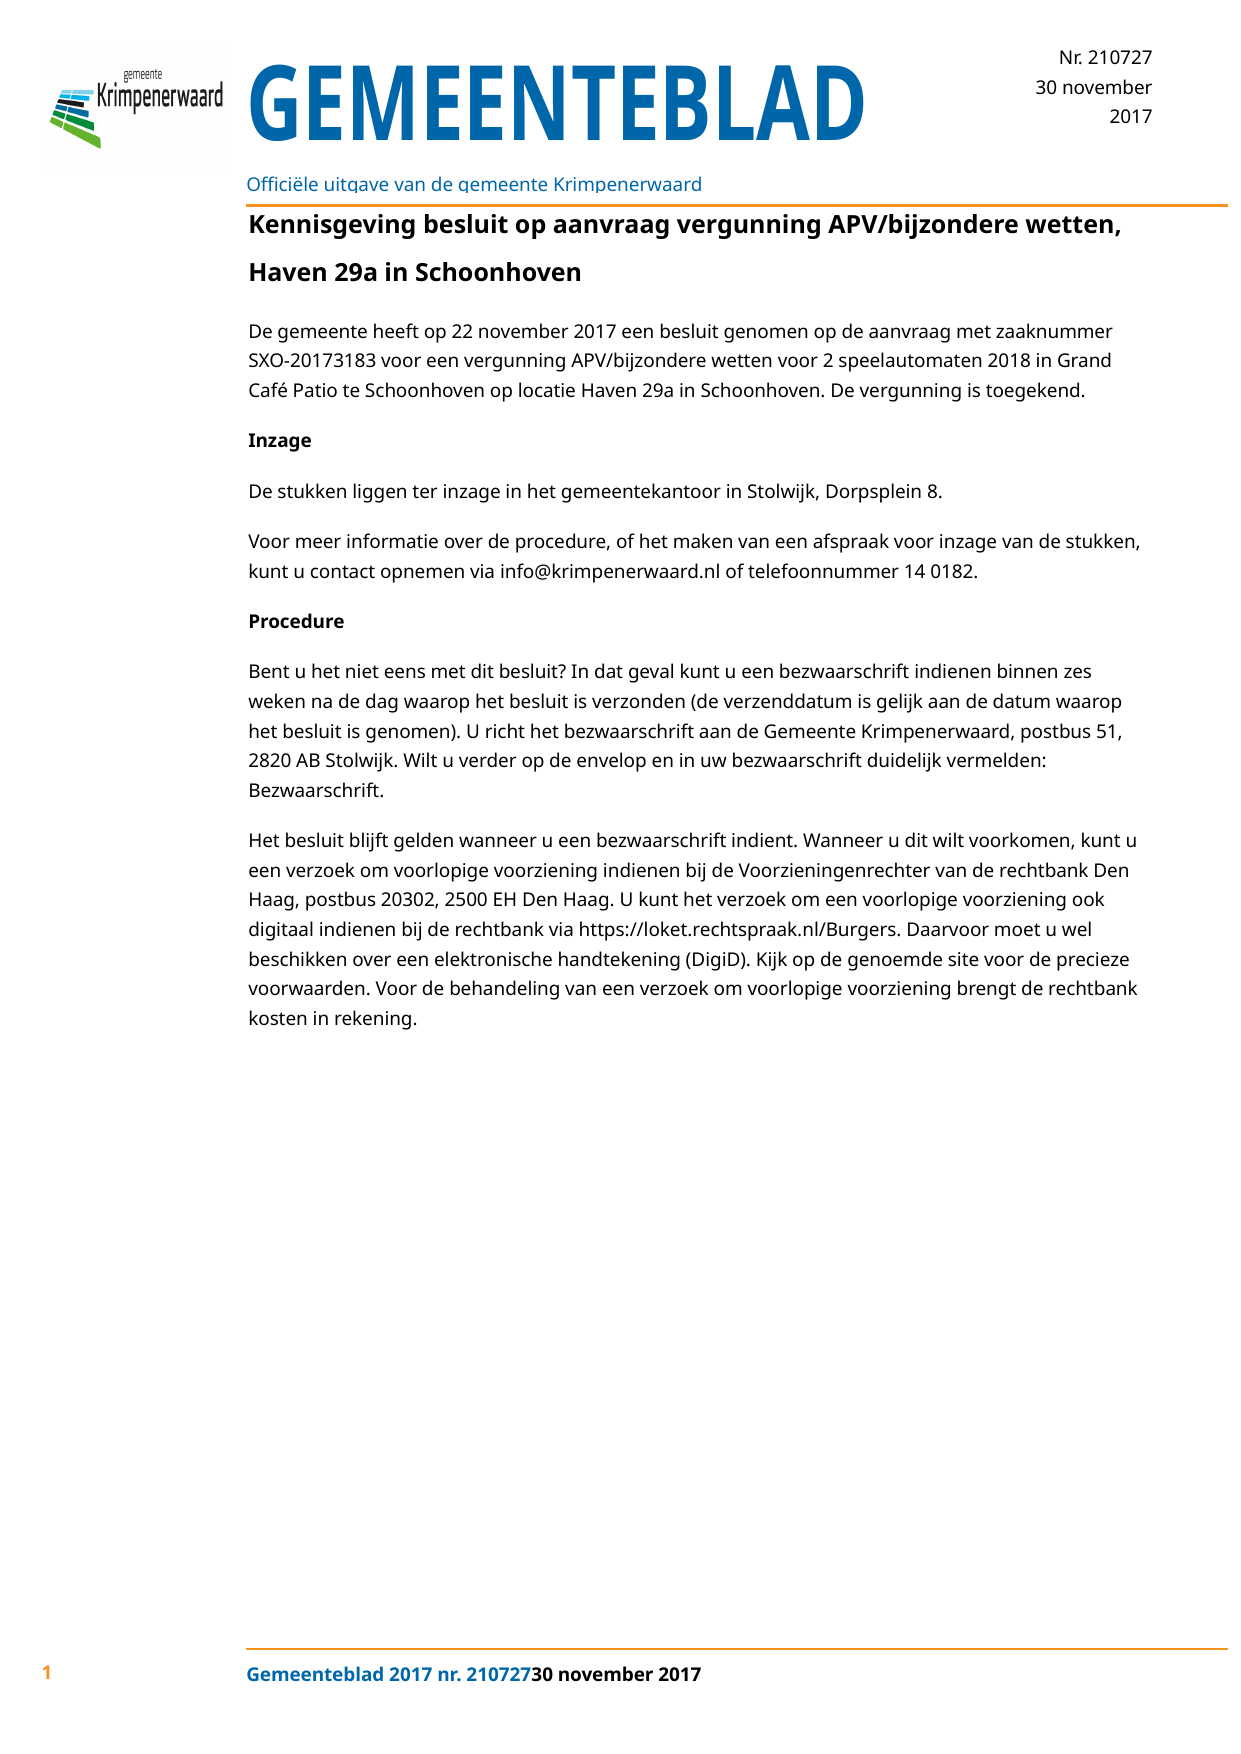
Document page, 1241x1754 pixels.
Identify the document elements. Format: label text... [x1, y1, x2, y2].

text Kennisgeving besluit op aanvraag vergunning APV/bijzondere wetten, Haven 29a in Schoonhoven [248, 207, 1152, 288]
text Procedure [248, 608, 1152, 634]
text Bent u het niet eens met dit besluit? In dat geval kunt u een bezwaarschrift indienen binnen zes weken na de dag waarop het besluit is verzonden (de verzenddatum is gelijk aan de datum waarop het besluit is genomen). U richt het bezwaarschrift aan de Gemeente Krimpenerwaard, postbus 51, 2820 AB Stolwijk. Wilt u verder op de envelop en in uw bezwaarschrift duidelijk vermelden: Bezwaarschrift. [248, 659, 1152, 803]
picture [41, 47, 231, 172]
text Inzage [248, 427, 1152, 453]
text Voor meer informatie over de procedure, of het maken van een afspraak voor inzage van de stukken, kunt u contact opnemen via info@krimpenerwaard.nl of telefoonnummer 14 0182. [248, 528, 1152, 584]
text De stukken liggen ter inzage in het gemeentekantoor in Stolwijk, Dorpsplein 8. [248, 478, 1152, 504]
text De gemeente heeft op 22 november 2017 een besluit genomen op de aanvraag met zaaknummer SXO-20173183 voor een vergunning APV/bijzondere wetten voor 2 speelautomaten 2018 in Grand Café Patio te Schoonhoven op locatie Haven 29a in Schoonhoven. De vergunning is toegekend. [248, 318, 1152, 403]
text Het besluit blijft gelden wanneer u een bezwaarschrift indient. Wanneer u dit wilt voorkomen, kunt u een verzoek om voorlopige voorziening indienen bij de Voorzieningenrechter van de rechtbank Den Haag, postbus 20302, 2500 EH Den Haag. U kunt het verzoek om een voorlopige voorziening ook digitaal indienen bij de rechtbank via https://loket.rechtspraak.nl/Burgers. Daarvoor moet u wel beschikken over een elektronische handtekening (DigiD). Kijk op de genoemde site voor de precieze voorwaarden. Voor de behandeling van een verzoek om voorlopige voorziening brengt de rechtbank kosten in rekening. [248, 827, 1152, 1031]
